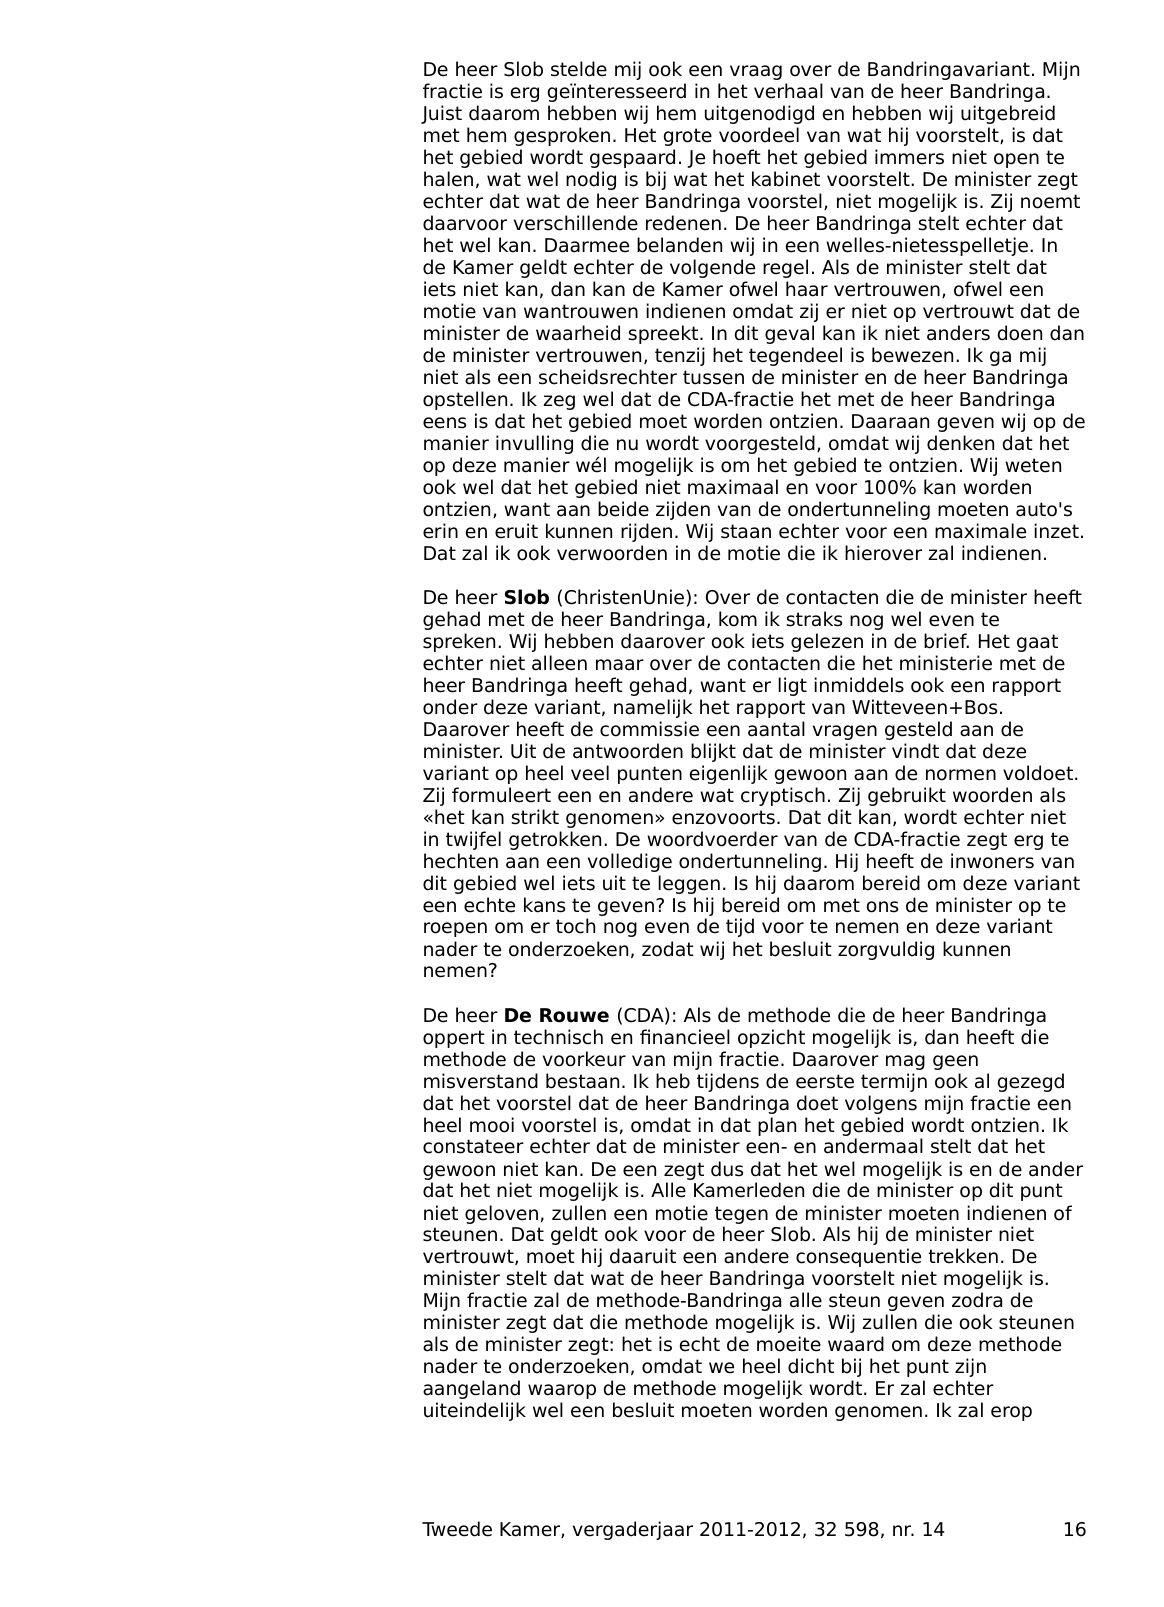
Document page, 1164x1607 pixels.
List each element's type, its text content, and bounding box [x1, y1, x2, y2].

text De heer Slob stelde mij ook een vraag over de Bandringavariant. Mijn fractie is erg geïnteresseerd in het verhaal van de heer Bandringa. Juist daarom hebben wij hem uitgenodigd en hebben wij uitgebreid met hem gesproken. Het grote voordeel van wat hij voorstelt, is dat het gebied wordt gespaard. Je hoeft het gebied immers niet open te halen, wat wel nodig is bij wat het kabinet voorstelt. De minister zegt echter dat wat de heer Bandringa voorstel, niet mogelijk is. Zij noemt daarvoor verschillende redenen. De heer Bandringa stelt echter dat het wel kan. Daarmee belanden wij in een welles-nietesspelletje. In de Kamer geldt echter de volgende regel. Als de minister stelt dat iets niet kan, dan kan de Kamer ofwel haar vertrouwen, ofwel een motie van wantrouwen indienen omdat zij er niet op vertrouwt dat de minister de waarheid spreekt. In dit geval kan ik niet anders doen dan de minister vertrouwen, tenzij het tegendeel is bewezen. Ik ga mij niet als een scheidsrechter tussen de minister en de heer Bandringa opstellen. Ik zeg wel dat de CDA-fractie het met de heer Bandringa eens is dat het gebied moet worden ontzien. Daaraan geven wij op de manier invulling die nu wordt voorgesteld, omdat wij denken dat het op deze manier wél mogelijk is om het gebied te ontzien. Wij weten ook wel dat het gebied niet maximaal en voor 100% kan worden ontzien, want aan beide zijden van de ondertunneling moeten auto's erin en eruit kunnen rijden. Wij staan echter voor een maximale inzet. Dat zal ik ook verwoorden in de motie die ik hierover zal indienen. [422, 59, 1087, 564]
text De heer De Rouwe (CDA): Als de methode die de heer Bandringa oppert in technisch en financieel opzicht mogelijk is, dan heeft die methode de voorkeur van mijn fractie. Daarover mag geen misverstand bestaan. Ik heb tijdens de eerste termijn ook al gezegd dat het voorstel dat de heer Bandringa doet volgens mijn fractie een heel mooi voorstel is, omdat in dat plan het gebied wordt ontzien. Ik constateer echter dat de minister een- en andermaal stelt dat het gewoon niet kan. De een zegt dus dat het wel mogelijk is en de ander dat het niet mogelijk is. Alle Kamerleden die de minister op dit punt niet geloven, zullen een motie tegen de minister moeten indienen of steunen. Dat geldt ook voor de heer Slob. Als hij de minister niet vertrouwt, moet hij daaruit een andere consequentie trekken. De minister stelt dat wat de heer Bandringa voorstelt niet mogelijk is. Mijn fractie zal de methode-Bandringa alle steun geven zodra de minister zegt dat die methode mogelijk is. Wij zullen die ook steunen als de minister zegt: het is echt de moeite waard om deze methode nader te onderzoeken, omdat we heel dicht bij het punt zijn aangeland waarop de methode mogelijk wordt. Er zal echter uiteindelijk wel een besluit moeten worden genomen. Ik zal erop [422, 1004, 1087, 1422]
text De heer Slob (ChristenUnie): Over de contacten die de minister heeft gehad met de heer Bandringa, kom ik straks nog wel even te spreken. Wij hebben daarover ook iets gelezen in de brief. Het gaat echter niet alleen maar over de contacten die het ministerie met de heer Bandringa heeft gehad, want er ligt inmiddels ook een rapport onder deze variant, namelijk het rapport van Witteveen+Bos. Daarover heeft de commissie een aantal vragen gesteld aan de minister. Uit de antwoorden blijkt dat de minister vindt dat deze variant op heel veel punten eigenlijk gewoon aan de normen voldoet. Zij formuleert een en andere wat cryptisch. Zij gebruikt woorden als «het kan strikt genomen» enzovoorts. Dat dit kan, wordt echter niet in twijfel getrokken. De woordvoerder van de CDA-fractie zegt erg te hechten aan een volledige ondertunneling. Hij heeft de inwoners van dit gebied wel iets uit te leggen. Is hij daarom bereid om deze variant een echte kans te geven? Is hij bereid om met ons de minister op te roepen om er toch nog even de tijd voor te nemen en deze variant nader te onderzoeken, zodat wij het besluit zorgvuldig kunnen nemen? [422, 587, 1087, 982]
